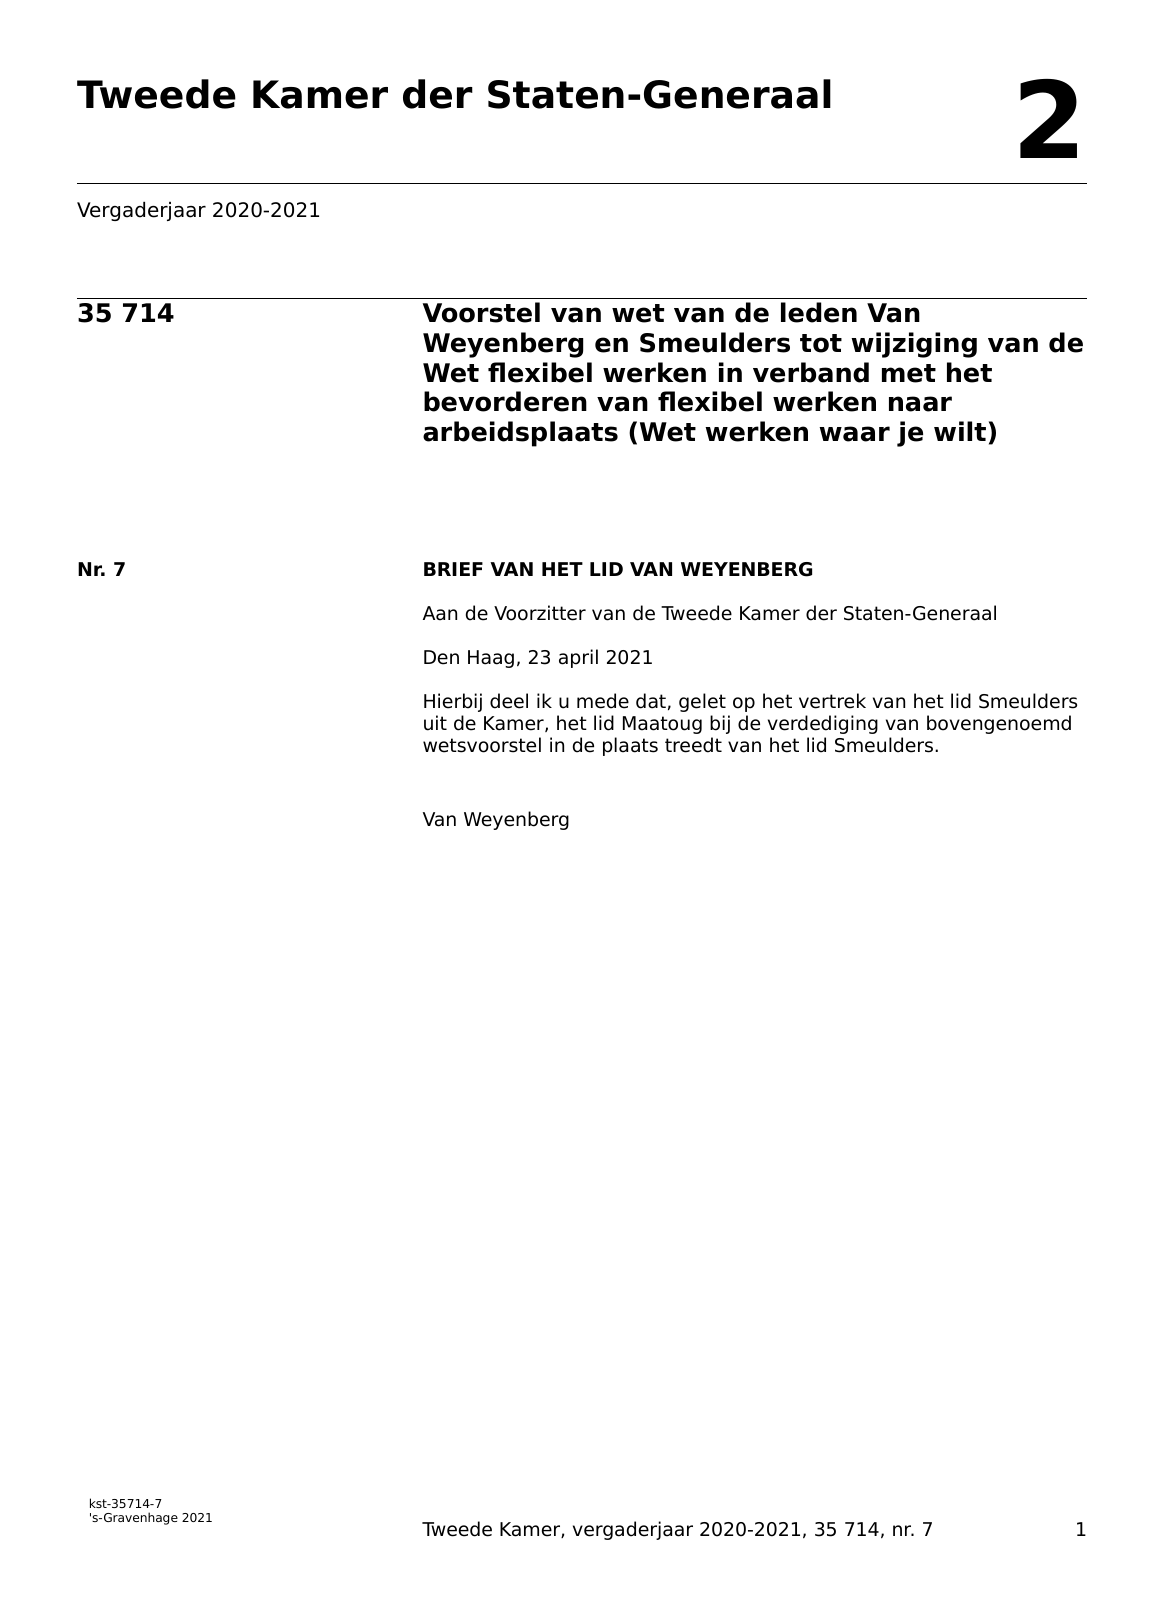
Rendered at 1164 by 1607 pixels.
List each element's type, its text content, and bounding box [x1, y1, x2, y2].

text Den Haag, 23 april 2021 [422, 647, 1087, 669]
text Hierbij deel ik u mede dat, gelet op het vertrek van het lid Smeulders uit de Kamer, het lid Maatoug bij de verdediging van bovengenoemd wetsvoorstel in de plaats treedt van het lid Smeulders. [422, 691, 1087, 757]
text kst-35714-7 [88, 1497, 323, 1511]
text Van Weyenberg [422, 787, 1087, 831]
table_cell Vergaderjaar 2020-2021 [77, 184, 1087, 298]
subtitle 35 714 Voorstel van wet van de leden Van Weyenberg en Smeulders tot wijziging van de Wet flexibel werken in verband met het bevorderen van flexibel werken naar arbeidsplaats (Wet werken waar je wilt) [77, 299, 1087, 447]
text 's-Gravenhage 2021 [88, 1511, 323, 1525]
table_header 2 [886, 59, 1087, 183]
subtitle Nr. 7 BRIEF VAN HET LID VAN WEYENBERG [77, 558, 1087, 580]
text Aan de Voorzitter van de Tweede Kamer der Staten-Generaal [422, 603, 1087, 624]
table_header Tweede Kamer der Staten-Generaal [77, 59, 886, 183]
